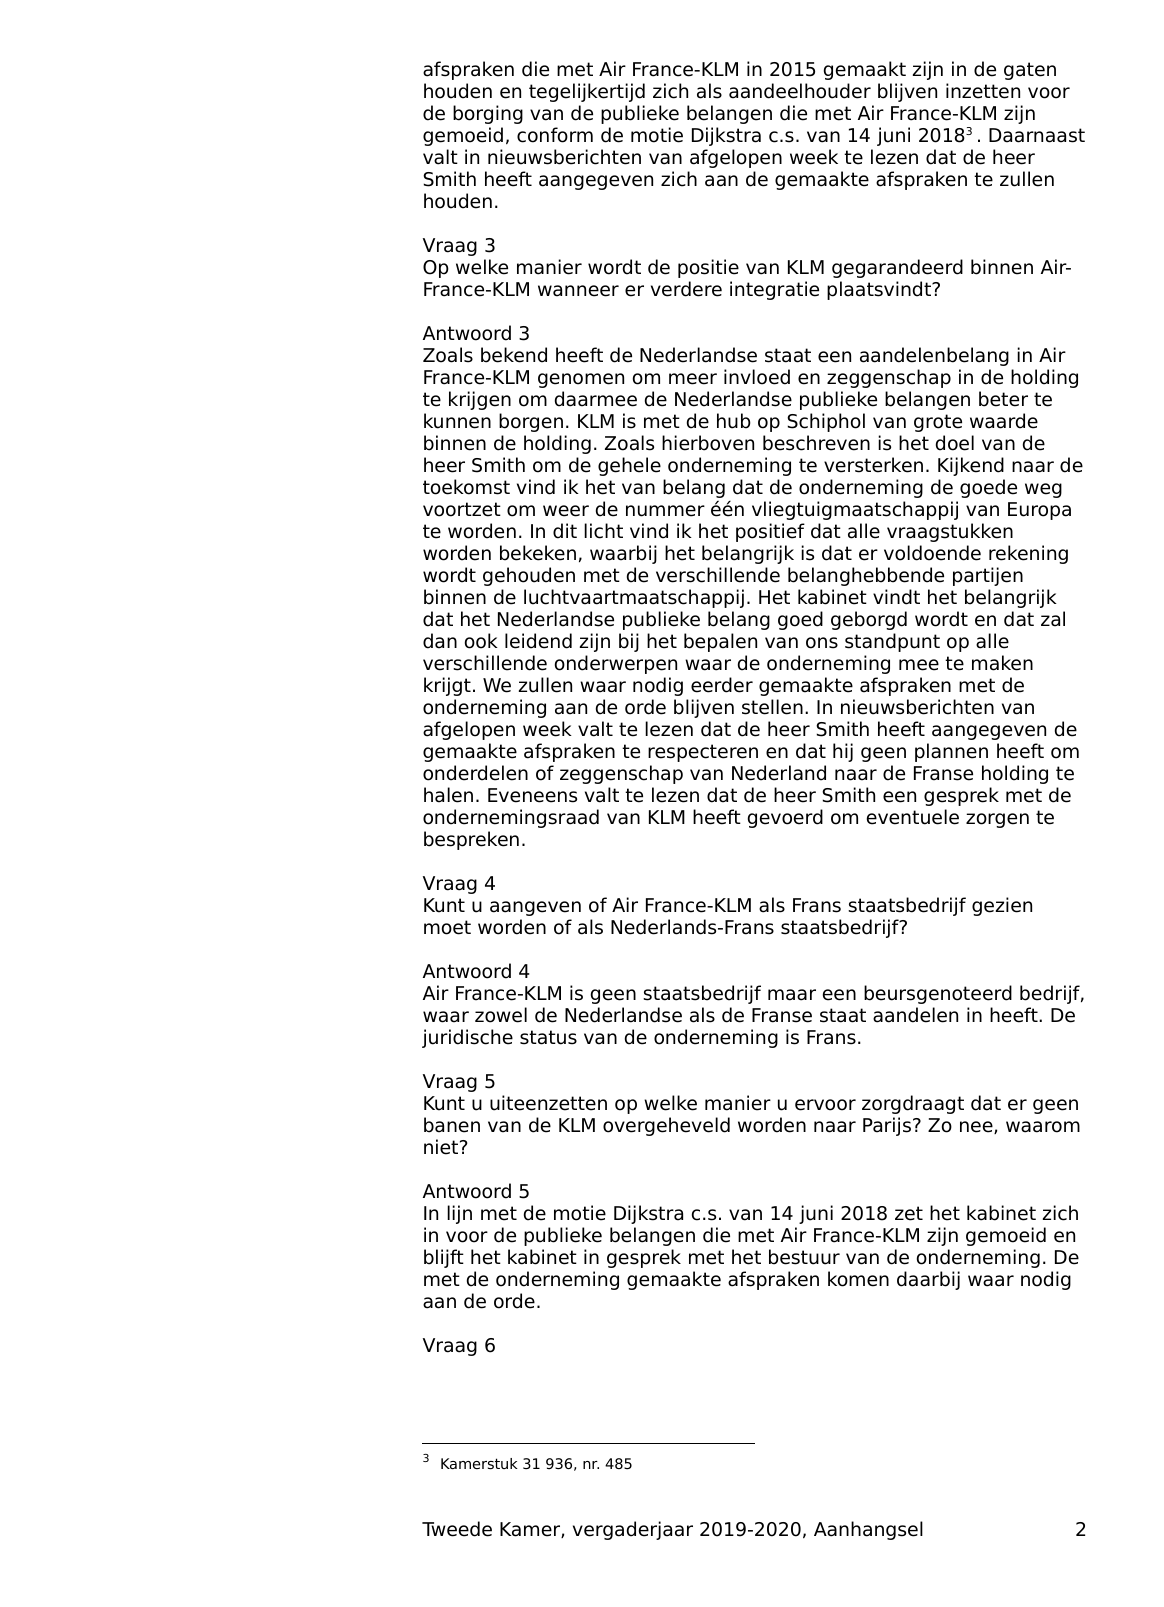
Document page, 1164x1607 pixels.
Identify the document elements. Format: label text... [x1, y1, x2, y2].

text Antwoord 3 [422, 323, 1087, 345]
text afspraken die met Air France-KLM in 2015 gemaakt zijn in de gaten houden en tegelijkertijd zich als aandeelhouder blijven inzetten voor de borging van de publieke belangen die met Air France-KLM zijn gemoeid, conform de motie Dijkstra c.s. van 14 juni 2018. Daarnaast valt in nieuwsberichten van afgelopen week te lezen dat de heer Smith heeft aangegeven zich aan de gemaakte afspraken te zullen houden. [422, 59, 1087, 213]
text Kunt u aangeven of Air France-KLM als Frans staatsbedrijf gezien moet worden of als Nederlands-Frans staatsbedrijf? [422, 895, 1087, 939]
text In lijn met de motie Dijkstra c.s. van 14 juni 2018 zet het kabinet zich in voor de publieke belangen die met Air France-KLM zijn gemoeid en blijft het kabinet in gesprek met het bestuur van de onderneming. De met de onderneming gemaakte afspraken komen daarbij waar nodig aan de orde. [422, 1203, 1087, 1313]
text Antwoord 4 [422, 961, 1087, 983]
text Zoals bekend heeft de Nederlandse staat een aandelenbelang in Air France-KLM genomen om meer invloed en zeggenschap in de holding te krijgen om daarmee de Nederlandse publieke belangen beter te kunnen borgen. KLM is met de hub op Schiphol van grote waarde binnen de holding. Zoals hierboven beschreven is het doel van de heer Smith om de gehele onderneming te versterken. Kijkend naar de toekomst vind ik het van belang dat de onderneming de goede weg voortzet om weer de nummer één vliegtuigmaatschappij van Europa te worden. In dit licht vind ik het positief dat alle vraagstukken worden bekeken, waarbij het belangrijk is dat er voldoende rekening wordt gehouden met de verschillende belanghebbende partijen binnen de luchtvaartmaatschappij. Het kabinet vindt het belangrijk dat het Nederlandse publieke belang goed geborgd wordt en dat zal dan ook leidend zijn bij het bepalen van ons standpunt op alle verschillende onderwerpen waar de onderneming mee te maken krijgt. We zullen waar nodig eerder gemaakte afspraken met de onderneming aan de orde blijven stellen. In nieuwsberichten van afgelopen week valt te lezen dat de heer Smith heeft aangegeven de gemaakte afspraken te respecteren en dat hij geen plannen heeft om onderdelen of zeggenschap van Nederland naar de Franse holding te halen. Eveneens valt te lezen dat de heer Smith een gesprek met de ondernemingsraad van KLM heeft gevoerd om eventuele zorgen te bespreken. [422, 345, 1087, 851]
text Op welke manier wordt de positie van KLM gegarandeerd binnen Air-France-KLM wanneer er verdere integratie plaatsvindt? [422, 257, 1087, 301]
text Antwoord 5 [422, 1181, 1087, 1203]
text Kamerstuk 31 936, nr. 485 [422, 1452, 1087, 1474]
text Vraag 5 [422, 1071, 1087, 1093]
text Vraag 6 [422, 1335, 1087, 1357]
text Air France-KLM is geen staatsbedrijf maar een beursgenoteerd bedrijf, waar zowel de Nederlandse als de Franse staat aandelen in heeft. De juridische status van de onderneming is Frans. [422, 983, 1087, 1049]
text Kunt u uiteenzetten op welke manier u ervoor zorgdraagt dat er geen banen van de KLM overgeheveld worden naar Parijs? Zo nee, waarom niet? [422, 1093, 1087, 1159]
text Vraag 4 [422, 873, 1087, 895]
text Vraag 3 [422, 235, 1087, 257]
